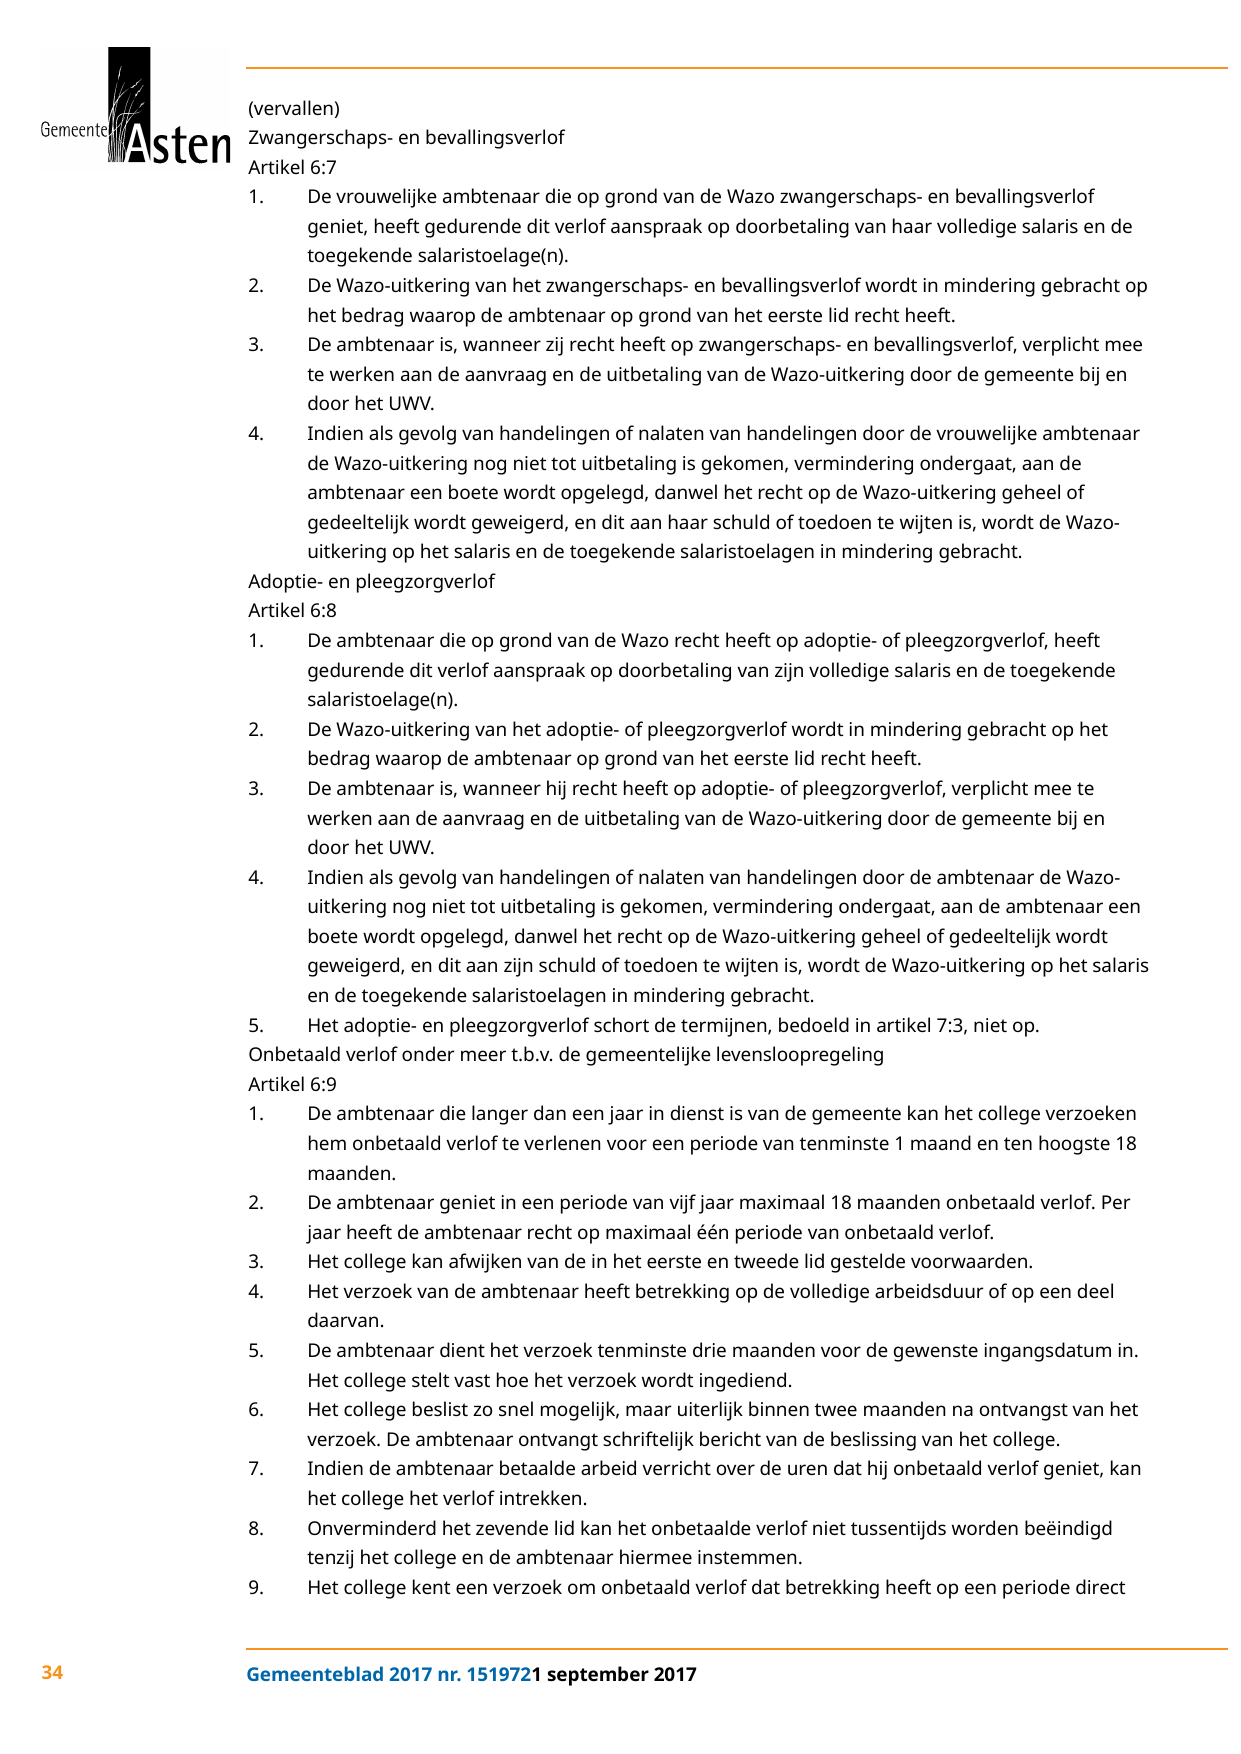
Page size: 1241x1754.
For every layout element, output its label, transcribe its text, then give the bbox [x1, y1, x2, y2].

list De ambtenaar dient het verzoek tenminste drie maanden voor de gewenste ingangsdatum in. Het college stelt vast hoe het verzoek wordt ingediend. [248, 1337, 1152, 1393]
text Artikel 6:9 [248, 1071, 1152, 1097]
text Zwangerschaps- en bevallingsverlof [248, 124, 1152, 150]
text (vervallen) [248, 95, 1152, 121]
list Onverminderd het zevende lid kan het onbetaalde verlof niet tussentijds worden beëindigd tenzij het college en de ambtenaar hiermee instemmen. [248, 1515, 1152, 1570]
list Indien als gevolg van handelingen of nalaten van handelingen door de ambtenaar de Wazo-uitkering nog niet tot uitbetaling is gekomen, vermindering ondergaat, aan de ambtenaar een boete wordt opgelegd, danwel het recht op de Wazo-uitkering geheel of gedeeltelijk wordt geweigerd, en dit aan zijn schuld of toedoen te wijten is, wordt de Wazo-uitkering op het salaris en de toegekende salaristoelagen in mindering gebracht. [248, 864, 1152, 1008]
list De vrouwelijke ambtenaar die op grond van de Wazo zwangerschaps- en bevallingsverlof geniet, heeft gedurende dit verlof aanspraak op doorbetaling van haar volledige salaris en de toegekende salaristoelage(n). [248, 183, 1152, 268]
text Adoptie- en pleegzorgverlof [248, 568, 1152, 594]
list Het college kan afwijken van de in het eerste en tweede lid gestelde voorwaarden. [248, 1248, 1152, 1274]
list De ambtenaar geniet in een periode van vijf jaar maximaal 18 maanden onbetaald verlof. Per jaar heeft de ambtenaar recht op maximaal één periode van onbetaald verlof. [248, 1189, 1152, 1245]
list De ambtenaar die op grond van de Wazo recht heeft op adoptie- of pleegzorgverlof, heeft gedurende dit verlof aanspraak op doorbetaling van zijn volledige salaris en de toegekende salaristoelage(n). [248, 627, 1152, 712]
picture [41, 47, 231, 172]
list Het verzoek van de ambtenaar heeft betrekking op de volledige arbeidsduur of op een deel daarvan. [248, 1278, 1152, 1333]
list De ambtenaar die langer dan een jaar in dienst is van de gemeente kan het college verzoeken hem onbetaald verlof te verlenen voor een periode van tenminste 1 maand en ten hoogste 18 maanden. [248, 1101, 1152, 1186]
list Het college beslist zo snel mogelijk, maar uiterlijk binnen twee maanden na ontvangst van het verzoek. De ambtenaar ontvangt schriftelijk bericht van de beslissing van het college. [248, 1396, 1152, 1452]
list De Wazo-uitkering van het zwangerschaps- en bevallingsverlof wordt in mindering gebracht op het bedrag waarop de ambtenaar op grond van het eerste lid recht heeft. [248, 272, 1152, 328]
text Onbetaald verlof onder meer t.b.v. de gemeentelijke levensloopregeling [248, 1041, 1152, 1067]
list Indien als gevolg van handelingen of nalaten van handelingen door de vrouwelijke ambtenaar de Wazo-uitkering nog niet tot uitbetaling is gekomen, vermindering ondergaat, aan de ambtenaar een boete wordt opgelegd, danwel het recht op de Wazo-uitkering geheel of gedeeltelijk wordt geweigerd, en dit aan haar schuld of toedoen te wijten is, wordt de Wazo-uitkering op het salaris en de toegekende salaristoelagen in mindering gebracht. [248, 420, 1152, 564]
text Artikel 6:8 [248, 598, 1152, 623]
list Het college kent een verzoek om onbetaald verlof dat betrekking heeft op een periode direct [248, 1574, 1152, 1600]
list Indien de ambtenaar betaalde arbeid verricht over de uren dat hij onbetaald verlof geniet, kan het college het verlof intrekken. [248, 1456, 1152, 1511]
text Artikel 6:7 [248, 154, 1152, 180]
list De ambtenaar is, wanneer hij recht heeft op adoptie- of pleegzorgverlof, verplicht mee te werken aan de aanvraag en de uitbetaling van de Wazo-uitkering door de gemeente bij en door het UWV. [248, 775, 1152, 860]
list Het adoptie- en pleegzorgverlof schort de termijnen, bedoeld in artikel 7:3, niet op. [248, 1012, 1152, 1038]
list De ambtenaar is, wanneer zij recht heeft op zwangerschaps- en bevallingsverlof, verplicht mee te werken aan de aanvraag en de uitbetaling van de Wazo-uitkering door de gemeente bij en door het UWV. [248, 331, 1152, 416]
list De Wazo-uitkering van het adoptie- of pleegzorgverlof wordt in mindering gebracht op het bedrag waarop de ambtenaar op grond van het eerste lid recht heeft. [248, 716, 1152, 771]
